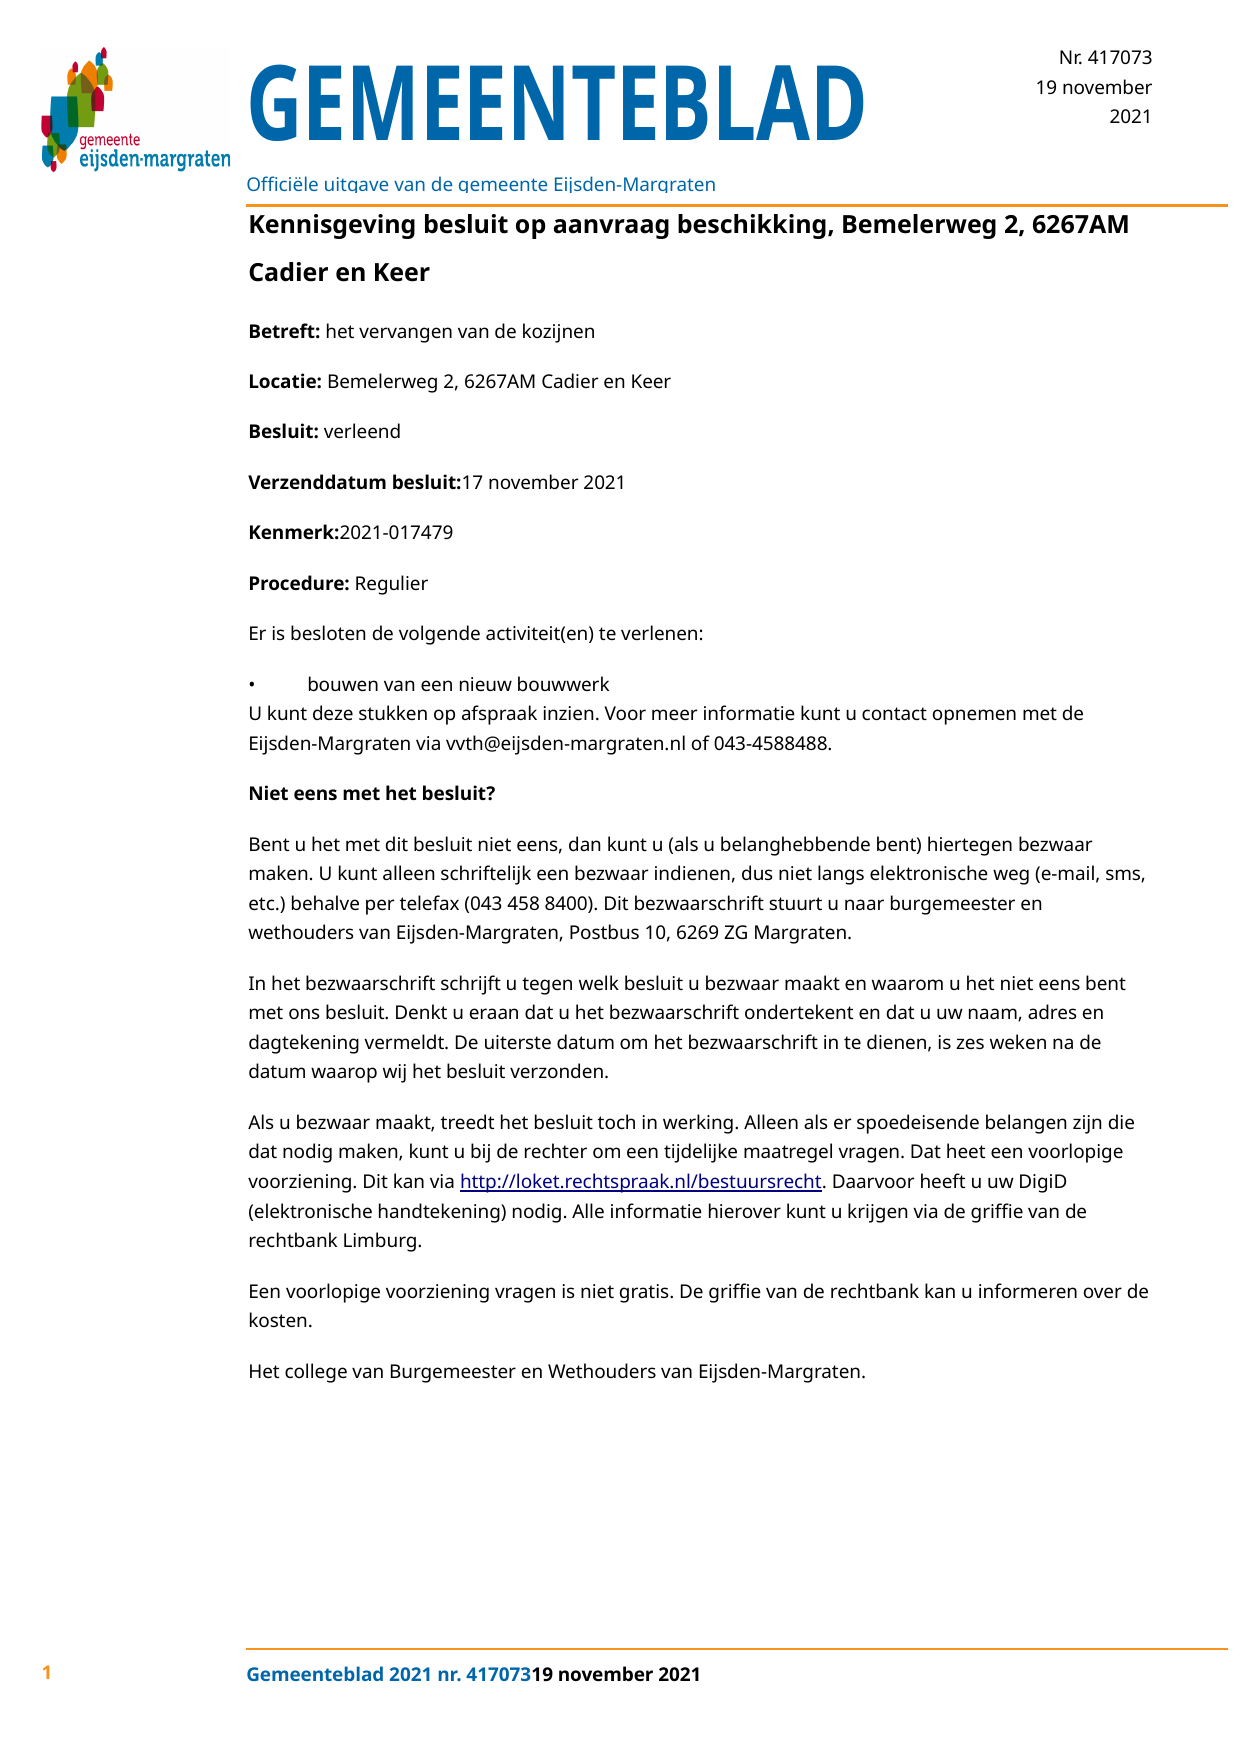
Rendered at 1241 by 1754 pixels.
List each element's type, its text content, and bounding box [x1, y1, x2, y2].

picture [41, 47, 231, 172]
text U kunt deze stukken op afspraak inzien. Voor meer informatie kunt u contact opnemen met de Eijsden-Margraten via vvth@eijsden-margraten.nl of 043-4588488. [248, 700, 1152, 756]
text Verzenddatum besluit:17 november 2021 [248, 469, 1152, 495]
text Als u bezwaar maakt, treedt het besluit toch in werking. Alleen als er spoedeisende belangen zijn die dat nodig maken, kunt u bij de rechter om een tijdelijke maatregel vragen. Dat heet een voorlopige voorziening. Dit kan via http://loket.rechtspraak.nl/bestuursrecht. Daarvoor heeft u uw DigiD (elektronische handtekening) nodig. Alle informatie hierover kunt u krijgen via de griffie van de rechtbank Limburg. [248, 1109, 1152, 1253]
text Niet eens met het besluit? [248, 780, 1152, 806]
text Procedure: Regulier [248, 570, 1152, 596]
text Een voorlopige voorziening vragen is niet gratis. De griffie van de rechtbank kan u informeren over de kosten. [248, 1278, 1152, 1333]
list bouwen van een nieuw bouwwerk [248, 671, 1152, 697]
text Betreft: het vervangen van de kozijnen [248, 318, 1152, 344]
text Het college van Burgemeester en Wethouders van Eijsden-Margraten. [248, 1358, 1152, 1384]
text Kennisgeving besluit op aanvraag beschikking, Bemelerweg 2, 6267AM Cadier en Keer [248, 207, 1152, 288]
text Kenmerk:2021-017479 [248, 519, 1152, 545]
text Besluit: verleend [248, 419, 1152, 444]
text Bent u het met dit besluit niet eens, dan kunt u (als u belanghebbende bent) hiertegen bezwaar maken. U kunt alleen schriftelijk een bezwaar indienen, dus niet langs elektronische weg (e-mail, sms, etc.) behalve per telefax (043 458 8400). Dit bezwaarschrift stuurt u naar burgemeester en wethouders van Eijsden-Margraten, Postbus 10, 6269 ZG Margraten. [248, 831, 1152, 945]
text Locatie: Bemelerweg 2, 6267AM Cadier en Keer [248, 368, 1152, 394]
text Er is besloten de volgende activiteit(en) te verlenen: [248, 620, 1152, 646]
text In het bezwaarschrift schrijft u tegen welk besluit u bezwaar maakt en waarom u het niet eens bent met ons besluit. Denkt u eraan dat u het bezwaarschrift ondertekent en dat u uw naam, adres en dagtekening vermeldt. De uiterste datum om het bezwaarschrift in te dienen, is zes weken na de datum waarop wij het besluit verzonden. [248, 970, 1152, 1084]
